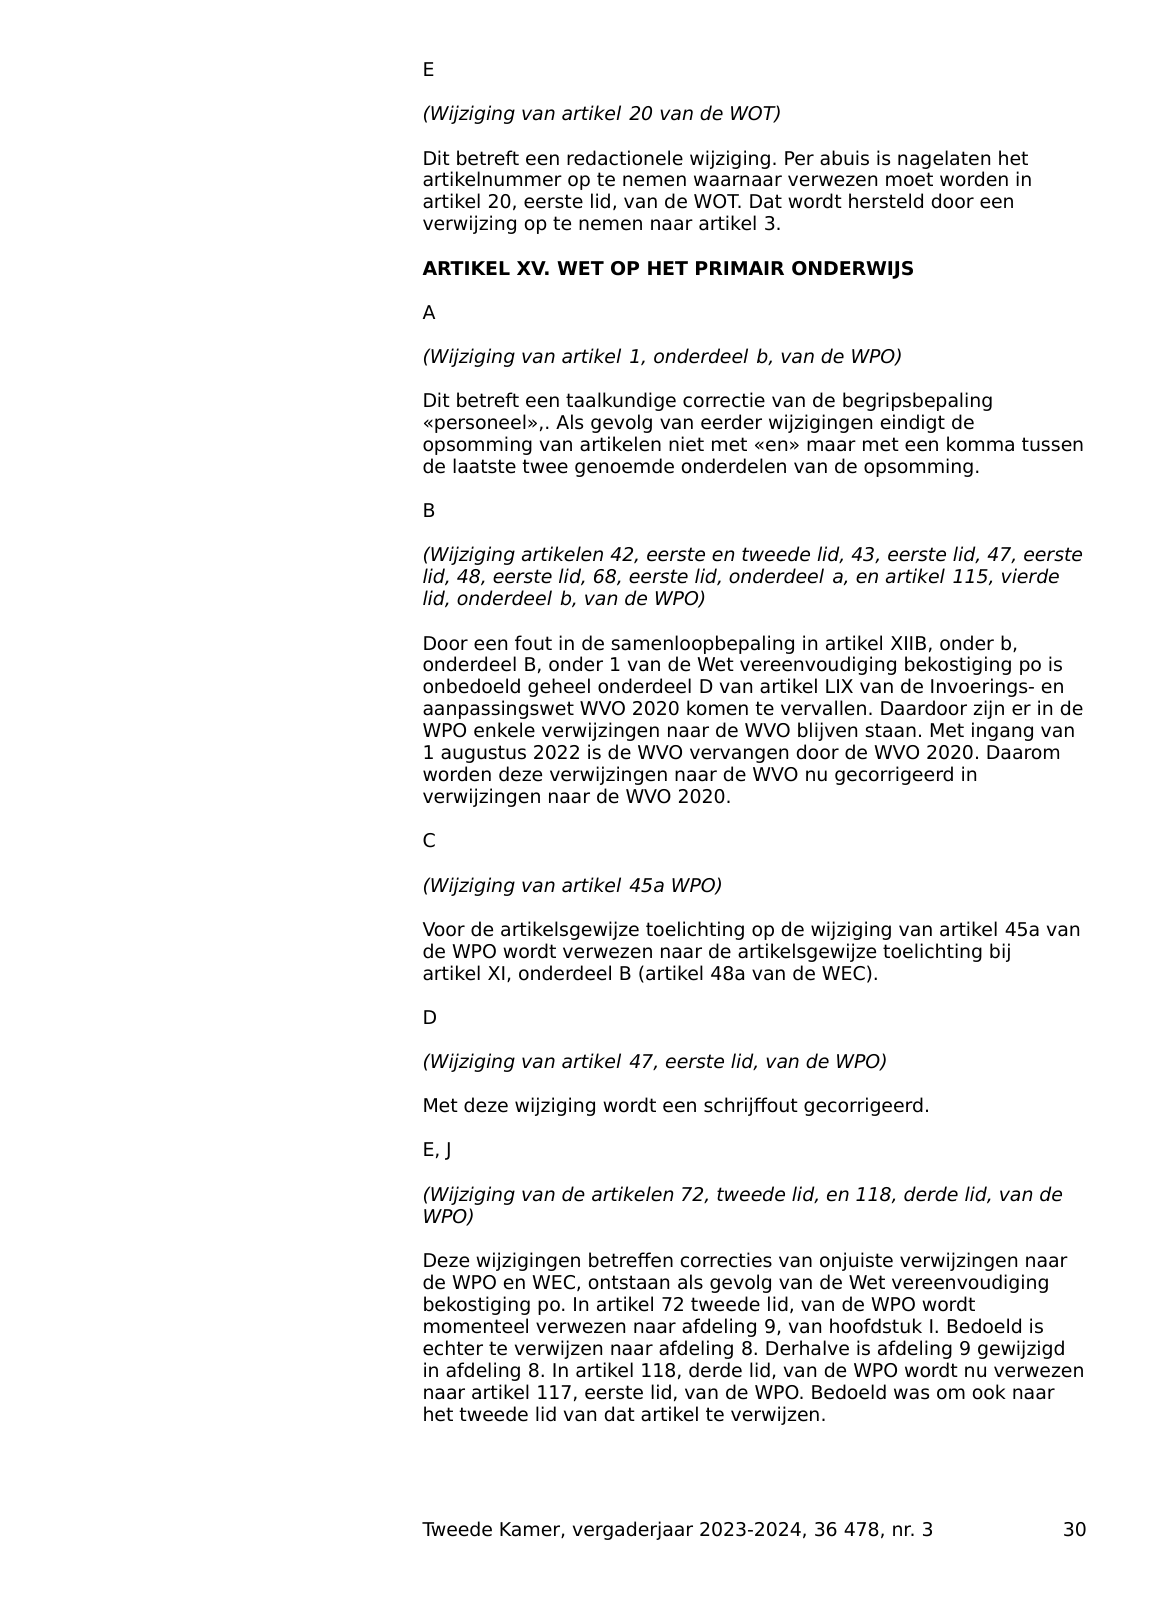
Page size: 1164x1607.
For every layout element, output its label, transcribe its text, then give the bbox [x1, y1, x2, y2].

text Dit betreft een taalkundige correctie van de begripsbepaling «personeel»,. Als gevolg van eerder wijzigingen eindigt de opsomming van artikelen niet met «en» maar met een komma tussen de laatste twee genoemde onderdelen van de opsomming. [422, 390, 1087, 478]
subtitle (Wijziging van de artikelen 72, tweede lid, en 118, derde lid, van de WPO) [422, 1183, 1087, 1227]
subtitle B [422, 500, 1087, 522]
text Dit betreft een redactionele wijziging. Per abuis is nagelaten het artikelnummer op te nemen waarnaar verwezen moet worden in artikel 20, eerste lid, van de WOT. Dat wordt hersteld door een verwijzing op te nemen naar artikel 3. [422, 147, 1087, 235]
subtitle ARTIKEL XV. WET OP HET PRIMAIR ONDERWIJS [422, 257, 1087, 279]
text Met deze wijziging wordt een schrijffout gecorrigeerd. [422, 1095, 1087, 1117]
subtitle (Wijziging artikelen 42, eerste en tweede lid, 43, eerste lid, 47, eerste lid, 48, eerste lid, 68, eerste lid, onderdeel a, en artikel 115, vierde lid, onderdeel b, van de WPO) [422, 544, 1087, 610]
subtitle C [422, 830, 1087, 852]
subtitle E, J [422, 1139, 1087, 1161]
text Door een fout in de samenloopbepaling in artikel XIIB, onder b, onderdeel B, onder 1 van de Wet vereenvoudiging bekostiging po is onbedoeld geheel onderdeel D van artikel LIX van de Invoerings- en aanpassingswet WVO 2020 komen te vervallen. Daardoor zijn er in de WPO enkele verwijzingen naar de WVO blijven staan. Met ingang van 1 augustus 2022 is de WVO vervangen door de WVO 2020. Daarom worden deze verwijzingen naar de WVO nu gecorrigeerd in verwijzingen naar de WVO 2020. [422, 632, 1087, 808]
subtitle D [422, 1007, 1087, 1029]
text Deze wijzigingen betreffen correcties van onjuiste verwijzingen naar de WPO en WEC, ontstaan als gevolg van de Wet vereenvoudiging bekostiging po. In artikel 72 tweede lid, van de WPO wordt momenteel verwezen naar afdeling 9, van hoofdstuk I. Bedoeld is echter te verwijzen naar afdeling 8. Derhalve is afdeling 9 gewijzigd in afdeling 8. In artikel 118, derde lid, van de WPO wordt nu verwezen naar artikel 117, eerste lid, van de WPO. Bedoeld was om ook naar het tweede lid van dat artikel te verwijzen. [422, 1250, 1087, 1426]
text Voor de artikelsgewijze toelichting op de wijziging van artikel 45a van de WPO wordt verwezen naar de artikelsgewijze toelichting bij artikel XI, onderdeel B (artikel 48a van de WEC). [422, 919, 1087, 985]
subtitle (Wijziging van artikel 20 van de WOT) [422, 103, 1087, 125]
subtitle A [422, 302, 1087, 324]
subtitle (Wijziging van artikel 45a WPO) [422, 874, 1087, 897]
subtitle (Wijziging van artikel 47, eerste lid, van de WPO) [422, 1051, 1087, 1073]
subtitle (Wijziging van artikel 1, onderdeel b, van de WPO) [422, 346, 1087, 368]
subtitle E [422, 59, 1087, 81]
